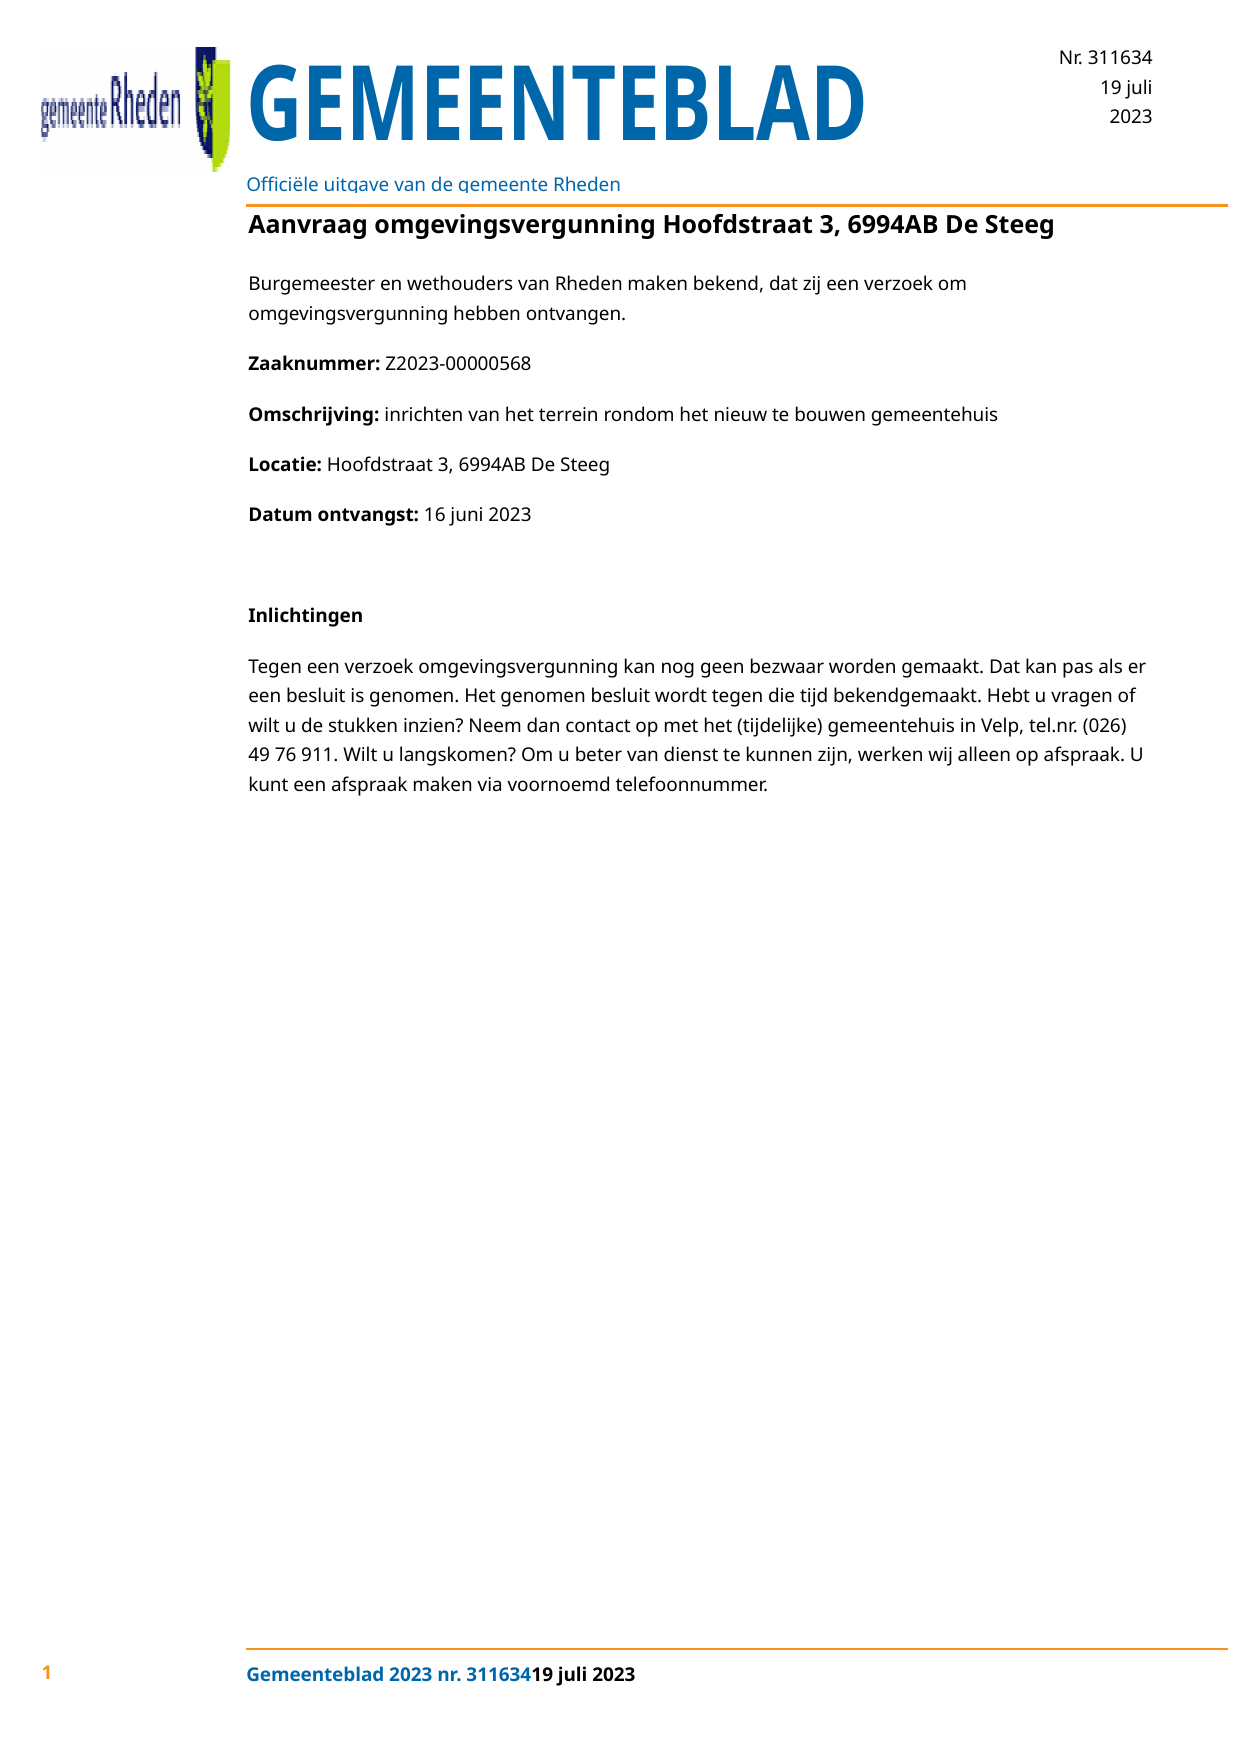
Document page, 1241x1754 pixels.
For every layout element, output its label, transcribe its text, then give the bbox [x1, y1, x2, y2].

text Datum ontvangst: 16 juni 2023 [248, 502, 1152, 527]
text Zaaknummer: Z2023-00000568 [248, 350, 1152, 376]
text Burgemeester en wethouders van Rheden maken bekend, dat zij een verzoek om omgevingsvergunning hebben ontvangen. [248, 270, 1152, 326]
picture [41, 47, 231, 172]
text Inlichtingen [248, 602, 1152, 628]
text Omschrijving: inrichten van het terrein rondom het nieuw te bouwen gemeentehuis [248, 401, 1152, 426]
text Aanvraag omgevingsvergunning Hoofdstraat 3, 6994AB De Steeg [248, 207, 1152, 241]
text Locatie: Hoofdstraat 3, 6994AB De Steeg [248, 451, 1152, 477]
text Tegen een verzoek omgevingsvergunning kan nog geen bezwaar worden gemaakt. Dat kan pas als er een besluit is genomen. Het genomen besluit wordt tegen die tijd bekendgemaakt. Hebt u vragen of wilt u de stukken inzien? Neem dan contact op met het (tijdelijke) gemeentehuis in Velp, tel.nr. (026) 49 76 911. Wilt u langskomen? Om u beter van dienst te kunnen zijn, werken wij alleen op afspraak. U kunt een afspraak maken via voornoemd telefoonnummer. [248, 653, 1152, 797]
